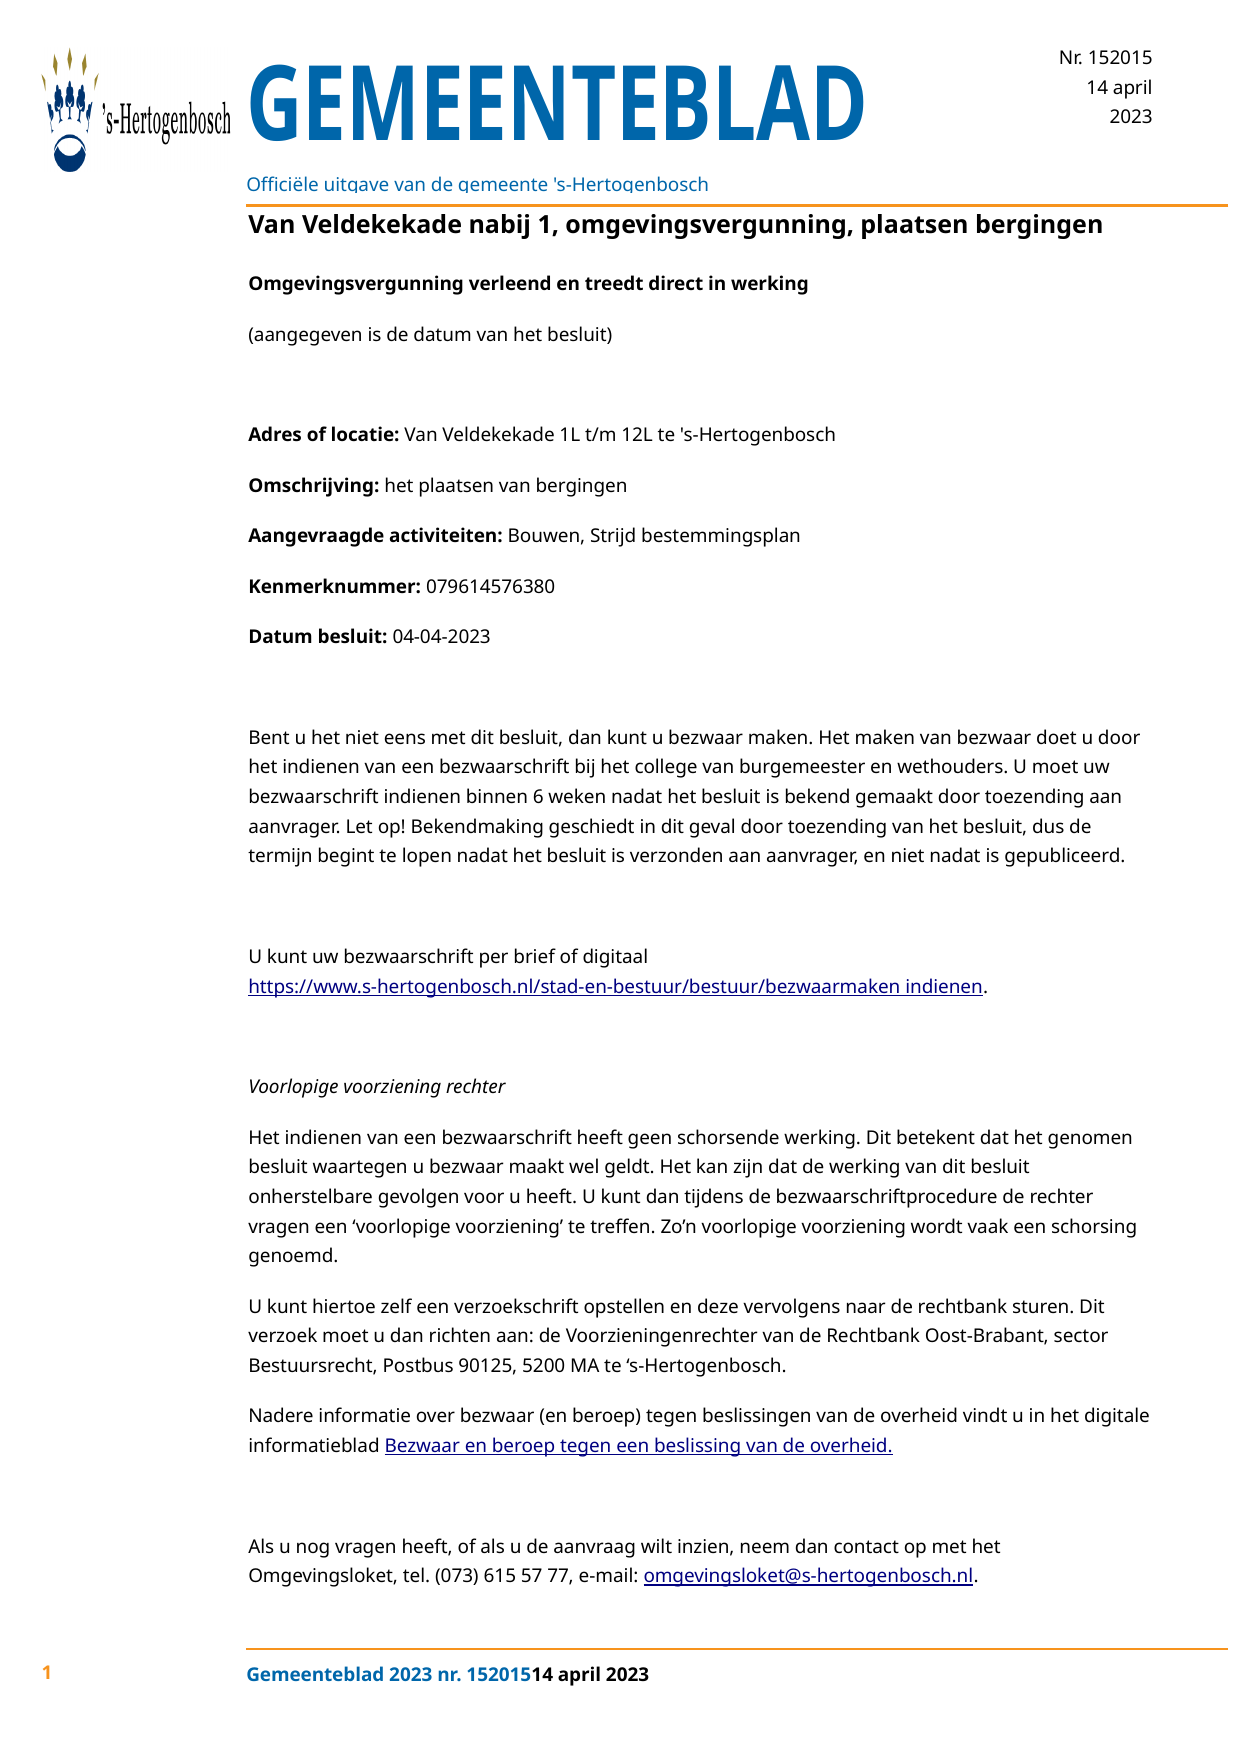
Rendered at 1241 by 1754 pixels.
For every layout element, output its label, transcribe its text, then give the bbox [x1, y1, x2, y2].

text Als u nog vragen heeft, of als u de aanvraag wilt inzien, neem dan contact op met het Omgevingsloket, tel. (073) 615 57 77, e-mail: omgevingsloket@s-hertogenbosch.nl. [248, 1533, 1152, 1588]
text Bent u het niet eens met dit besluit, dan kunt u bezwaar maken. Het maken van bezwaar doet u door het indienen van een bezwaarschrift bij het college van burgemeester en wethouders. U moet uw bezwaarschrift indienen binnen 6 weken nadat het besluit is bekend gemaakt door toezending aan aanvrager. Let op! Bekendmaking geschiedt in dit geval door toezending van het besluit, dus de termijn begint te lopen nadat het besluit is verzonden aan aanvrager, en niet nadat is gepubliceerd. [248, 724, 1152, 868]
text Omschrijving: het plaatsen van bergingen [248, 472, 1152, 498]
text (aangegeven is de datum van het besluit) [248, 321, 1152, 346]
text Adres of locatie: Van Veldekekade 1L t/m 12L te 's-Hertogenbosch [248, 422, 1152, 447]
text U kunt hiertoe zelf een verzoekschrift opstellen en deze vervolgens naar de rechtbank sturen. Dit verzoek moet u dan richten aan: de Voorzieningenrechter van de Rechtbank Oost-Brabant, sector Bestuursrecht, Postbus 90125, 5200 MA te ‘s-Hertogenbosch. [248, 1293, 1152, 1378]
text Aangevraagde activiteiten: Bouwen, Strijd bestemmingsplan [248, 522, 1152, 548]
text Kenmerknummer: 079614576380 [248, 573, 1152, 598]
text Van Veldekekade nabij 1, omgevingsvergunning, plaatsen bergingen [248, 207, 1152, 241]
text U kunt uw bezwaarschrift per brief of digitaal https://www.s-hertogenbosch.nl/stad-en-bestuur/bestuur/bezwaarmaken indienen. [248, 943, 1152, 998]
picture [41, 47, 231, 172]
text Omgevingsvergunning verleend en treedt direct in werking [248, 270, 1152, 296]
text Nadere informatie over bezwaar (en beroep) tegen beslissingen van de overheid vindt u in het digitale informatieblad Bezwaar en beroep tegen een beslissing van de overheid. [248, 1402, 1152, 1458]
text Datum besluit: 04-04-2023 [248, 623, 1152, 649]
text Voorlopige voorziening rechter [248, 1074, 1152, 1099]
text Het indienen van een bezwaarschrift heeft geen schorsende werking. Dit betekent dat het genomen besluit waartegen u bezwaar maakt wel geldt. Het kan zijn dat de werking van dit besluit onherstelbare gevolgen voor u heeft. U kunt dan tijdens de bezwaarschriftprocedure de rechter vragen een ‘voorlopige voorziening’ te treffen. Zo’n voorlopige voorziening wordt vaak een schorsing genoemd. [248, 1124, 1152, 1268]
